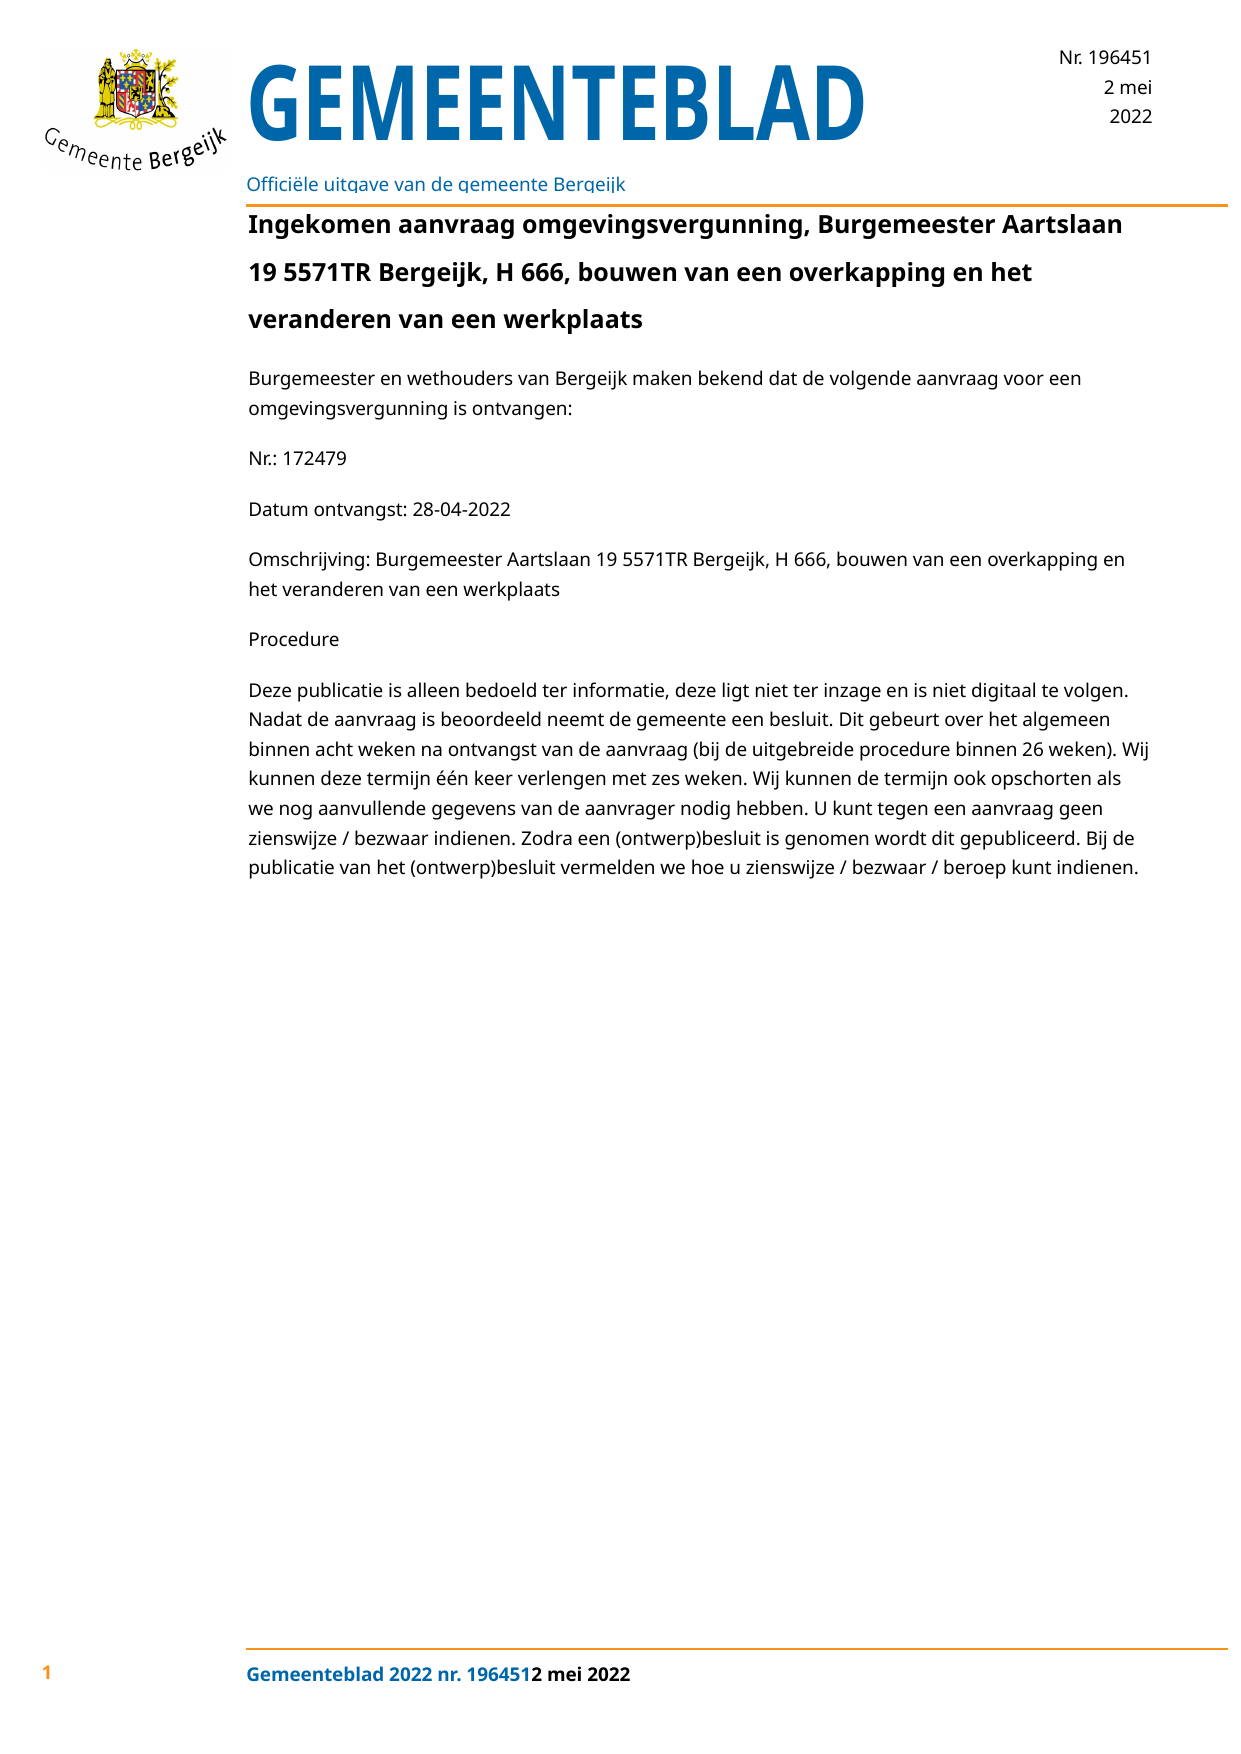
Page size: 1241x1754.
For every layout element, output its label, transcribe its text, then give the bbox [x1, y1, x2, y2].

text Burgemeester en wethouders van Bergeijk maken bekend dat de volgende aanvraag voor een omgevingsvergunning is ontvangen: [248, 366, 1152, 421]
text Deze publicatie is alleen bedoeld ter informatie, deze ligt niet ter inzage en is niet digitaal te volgen. Nadat de aanvraag is beoordeeld neemt de gemeente een besluit. Dit gebeurt over het algemeen binnen acht weken na ontvangst van de aanvraag (bij de uitgebreide procedure binnen 26 weken). Wij kunnen deze termijn één keer verlengen met zes weken. Wij kunnen de termijn ook opschorten als we nog aanvullende gegevens van de aanvrager nodig hebben. U kunt tegen een aanvraag geen zienswijze / bezwaar indienen. Zodra een (ontwerp)besluit is genomen wordt dit gepubliceerd. Bij de publicatie van het (ontwerp)besluit vermelden we hoe u zienswijze / bezwaar / beroep kunt indienen. [248, 677, 1152, 880]
text Procedure [248, 626, 1152, 652]
text Ingekomen aanvraag omgevingsvergunning, Burgemeester Aartslaan 19 5571TR Bergeijk, H 666, bouwen van een overkapping en het veranderen van een werkplaats [248, 207, 1152, 336]
text Datum ontvangst: 28-04-2022 [248, 496, 1152, 522]
text Nr.: 172479 [248, 446, 1152, 471]
picture [41, 47, 231, 172]
text Omschrijving: Burgemeester Aartslaan 19 5571TR Bergeijk, H 666, bouwen van een overkapping en het veranderen van een werkplaats [248, 546, 1152, 602]
